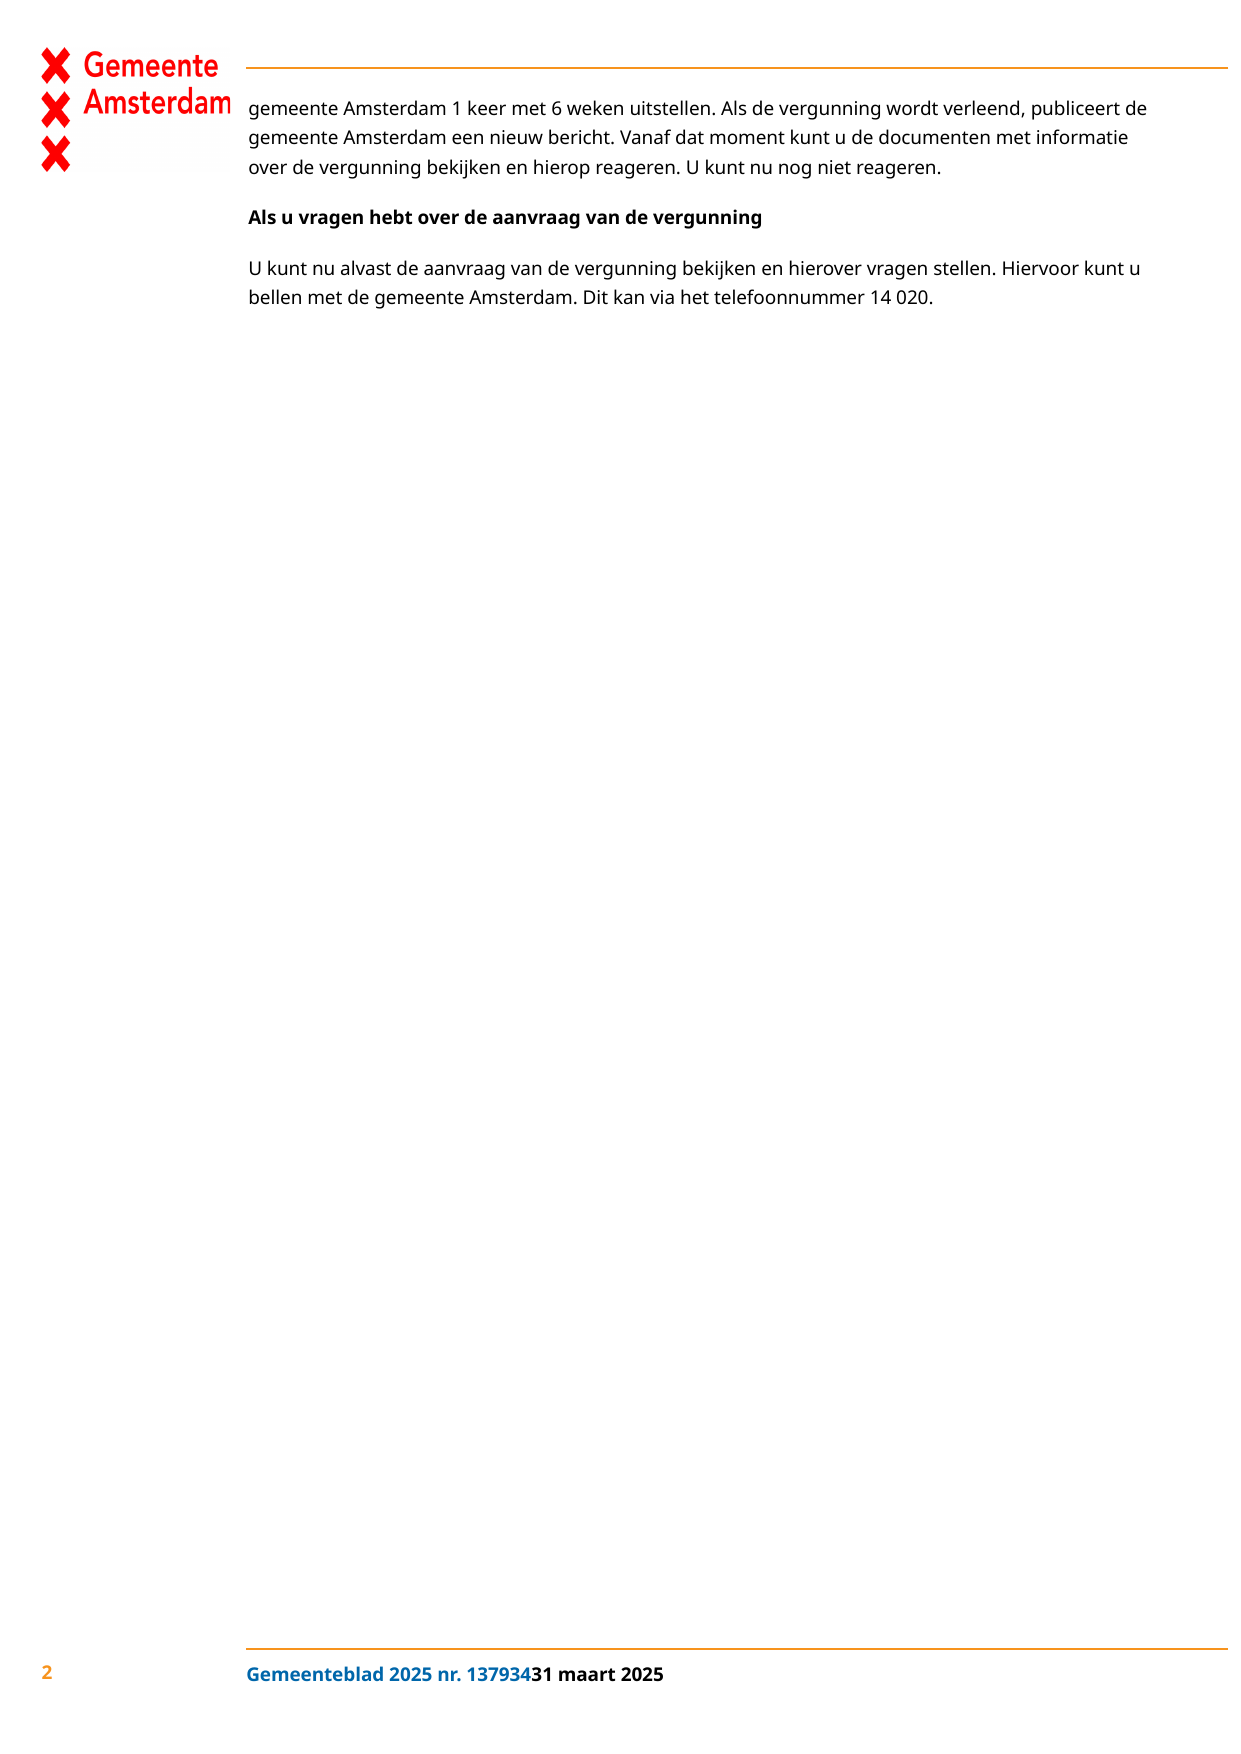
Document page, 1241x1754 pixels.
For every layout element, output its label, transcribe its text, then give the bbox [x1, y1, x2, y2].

picture [41, 47, 231, 172]
text Als u vragen hebt over de aanvraag van de vergunning [248, 204, 1152, 230]
text gemeente Amsterdam 1 keer met 6 weken uitstellen. Als de vergunning wordt verleend, publiceert de gemeente Amsterdam een nieuw bericht. Vanaf dat moment kunt u de documenten met informatie over de vergunning bekijken en hierop reageren. U kunt nu nog niet reageren. [248, 95, 1152, 180]
text U kunt nu alvast de aanvraag van de vergunning bekijken en hierover vragen stellen. Hiervoor kunt u bellen met de gemeente Amsterdam. Dit kan via het telefoonnummer 14 020. [248, 255, 1152, 310]
